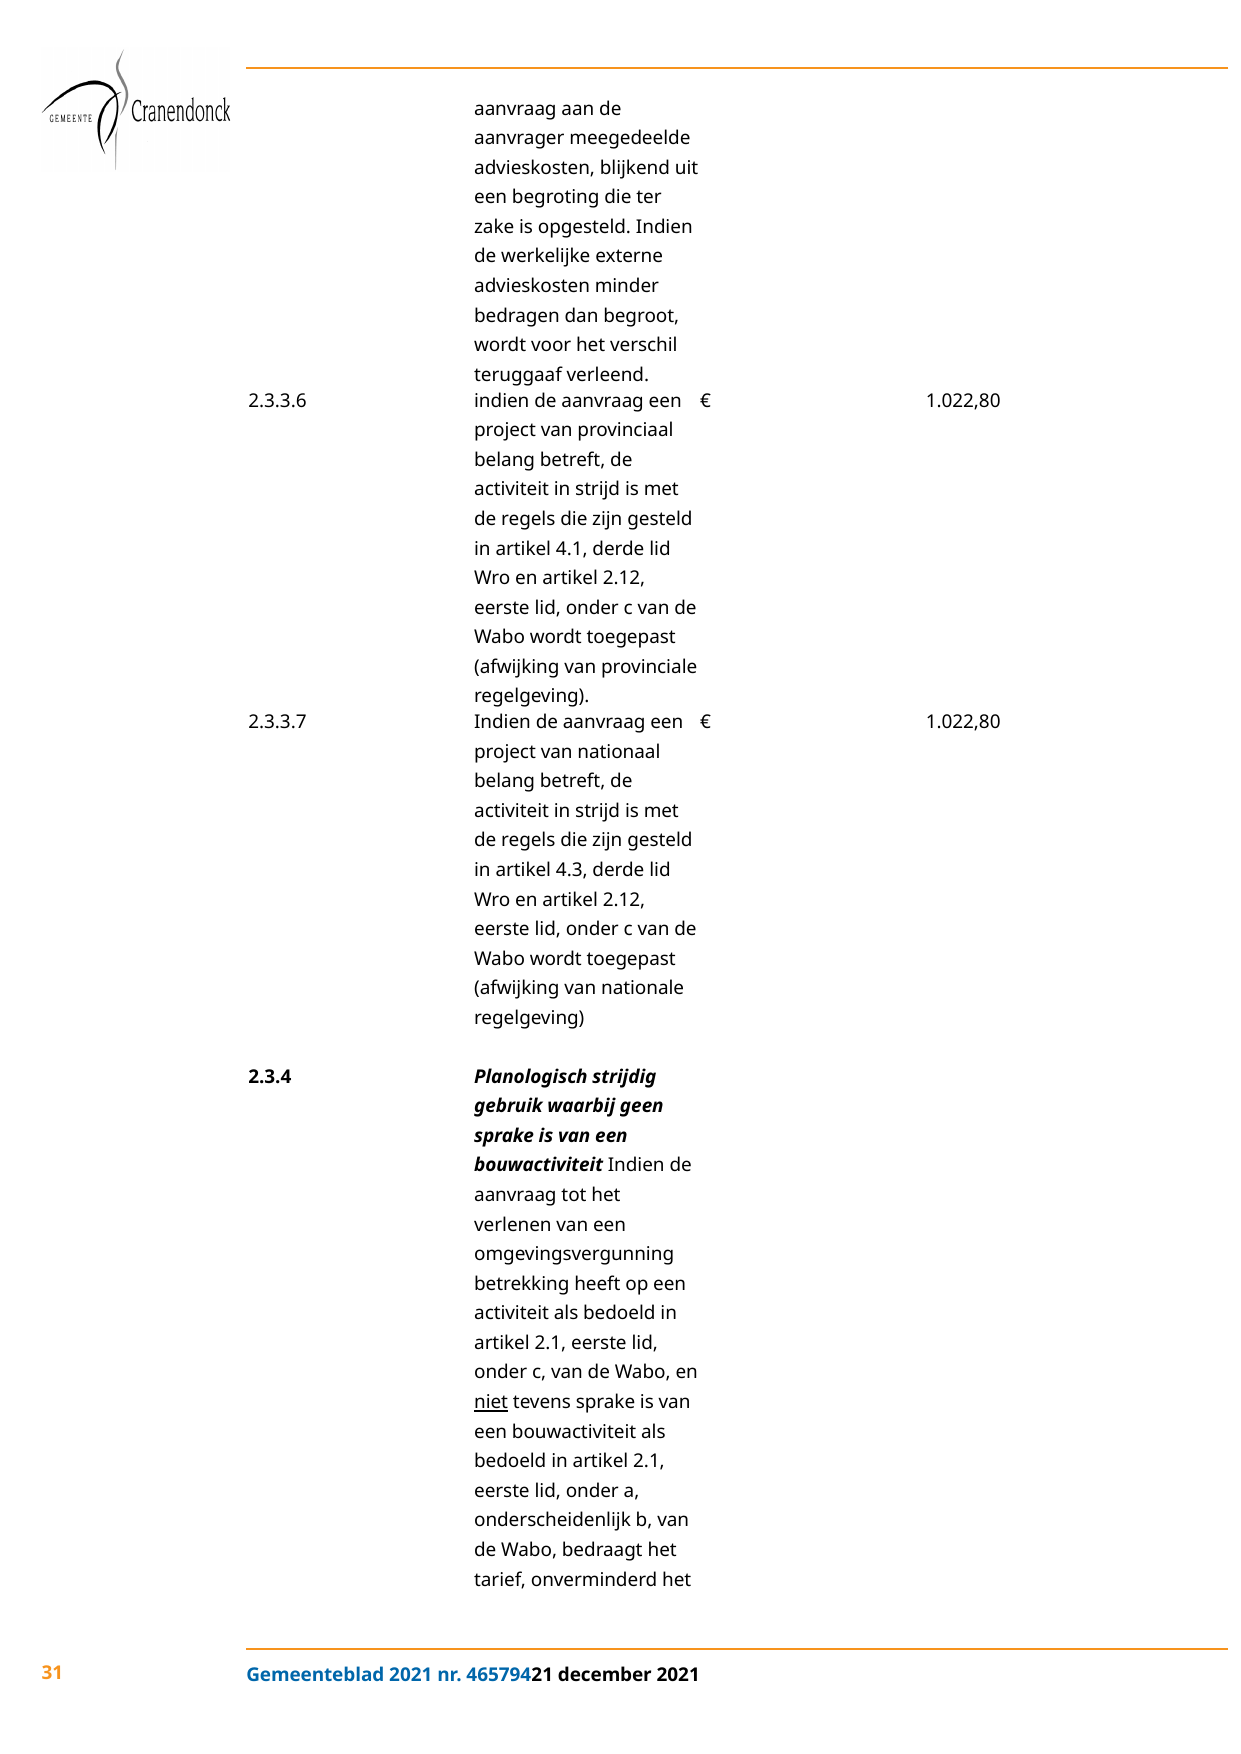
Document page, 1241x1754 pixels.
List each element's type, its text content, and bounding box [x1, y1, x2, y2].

table_header [926, 1063, 1152, 1591]
table_cell [700, 95, 926, 387]
picture [41, 47, 231, 172]
table_cell € [700, 708, 926, 1030]
table_header 2.3.4 [248, 1063, 474, 1591]
table_header Planologisch strijdig gebruik waarbij geen sprake is van een bouwactiviteit Indien de aanvraag tot het verlenen van een omgevingsvergunning betrekking heeft op een activiteit als bedoeld in artikel 2.1, eerste lid, onder c, van de Wabo, en niet tevens sprake is van een bouwactiviteit als bedoeld in artikel 2.1, eerste lid, onder a, onderscheidenlijk b, van de Wabo, bedraagt het tarief, onverminderd het [474, 1063, 700, 1591]
table_cell [248, 95, 474, 387]
table_cell aanvraag aan de aanvrager meegedeelde advieskosten, blijkend uit een begroting die ter zake is opgesteld. Indien de werkelijke externe advieskosten minder bedragen dan begroot, wordt voor het verschil teruggaaf verleend. [474, 95, 700, 387]
table_cell 2.3.3.7 [248, 708, 474, 1030]
table_cell 2.3.3.6 [248, 387, 474, 708]
table_cell 1.022,80 [926, 387, 1152, 708]
table_cell [926, 95, 1152, 387]
table_cell 1.022,80 [926, 708, 1152, 1030]
table_cell € [700, 387, 926, 708]
table_header [700, 1063, 926, 1591]
table_cell indien de aanvraag een project van provinciaal belang betreft, de activiteit in strijd is met de regels die zijn gesteld in artikel 4.1, derde lid Wro en artikel 2.12, eerste lid, onder c van de Wabo wordt toegepast (afwijking van provinciale regelgeving). [474, 387, 700, 708]
table_cell Indien de aanvraag een project van nationaal belang betreft, de activiteit in strijd is met de regels die zijn gesteld in artikel 4.3, derde lid Wro en artikel 2.12, eerste lid, onder c van de Wabo wordt toegepast (afwijking van nationale regelgeving) [474, 708, 700, 1030]
